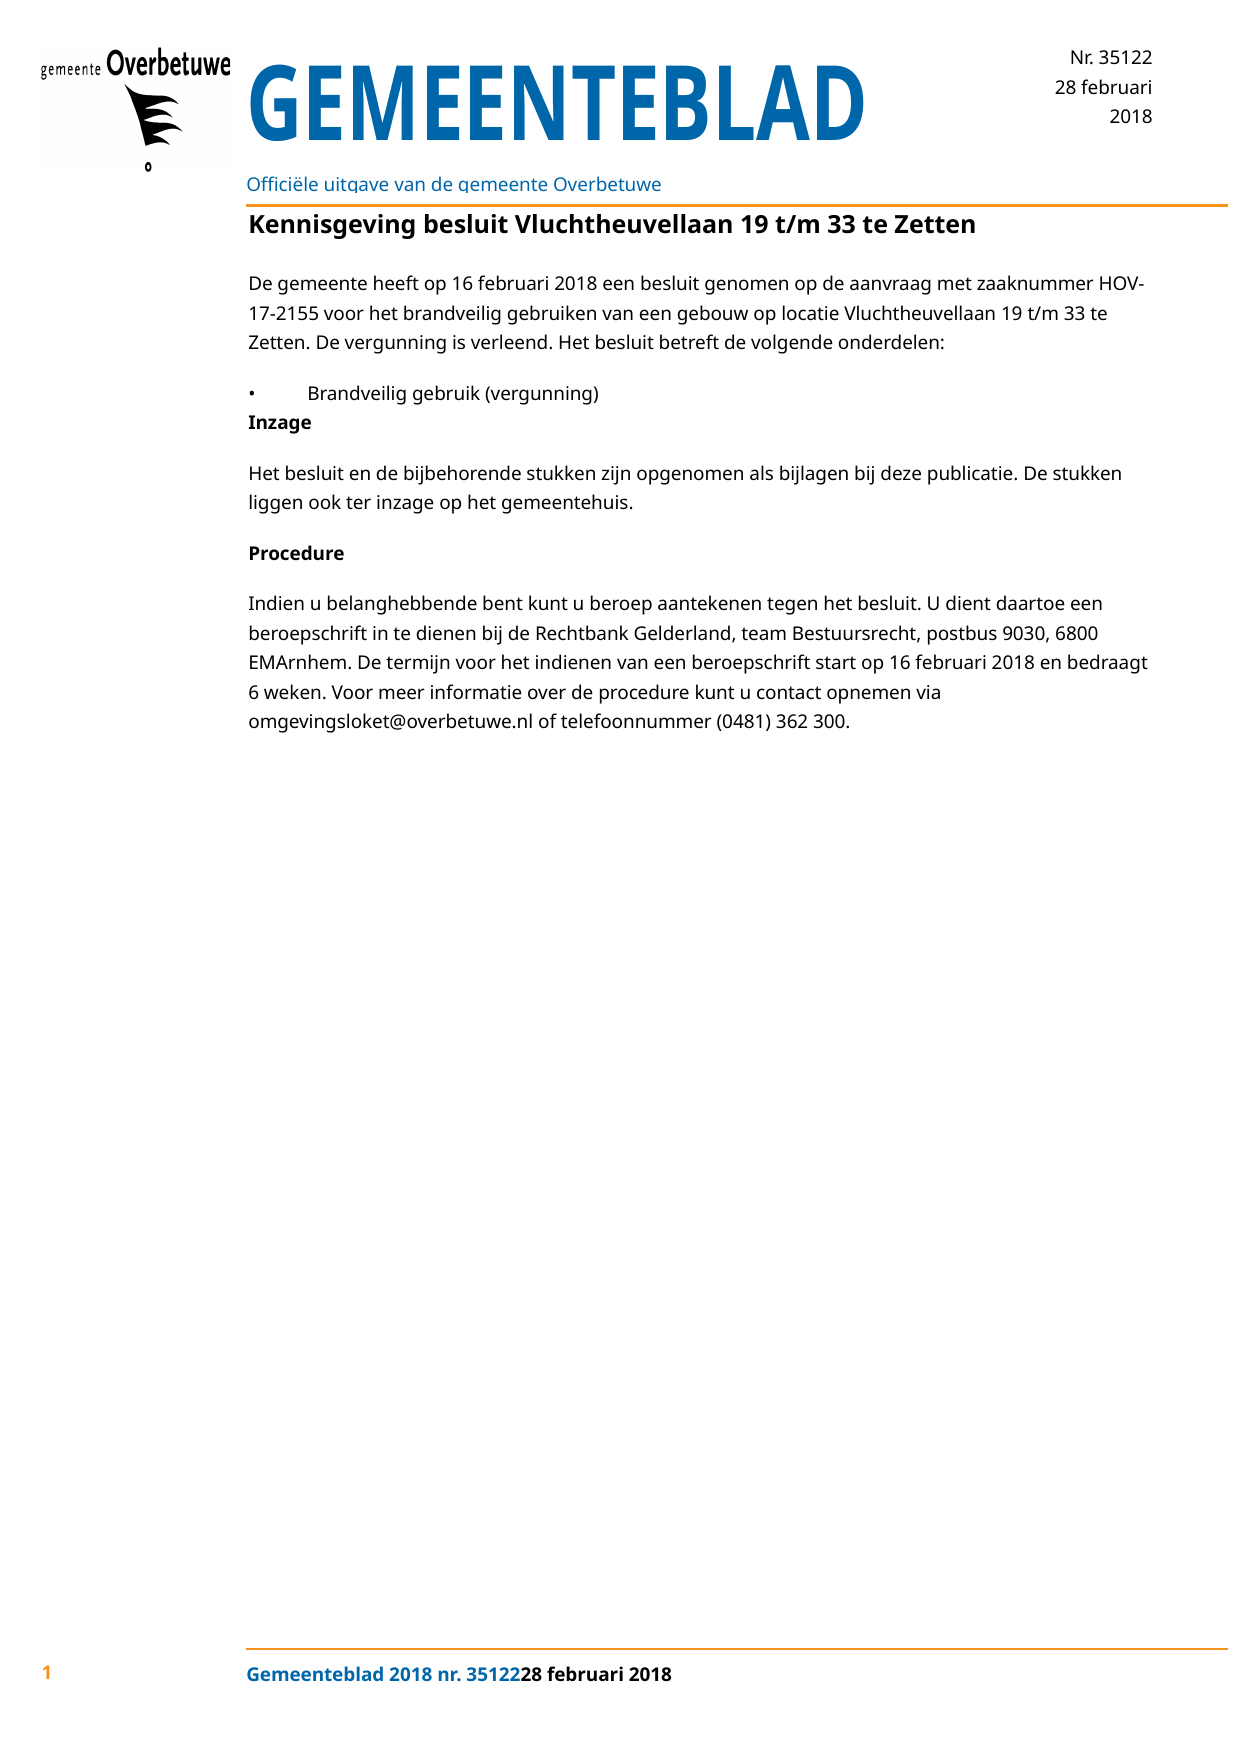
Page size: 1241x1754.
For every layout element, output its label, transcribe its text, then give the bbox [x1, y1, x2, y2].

text Inzage [248, 409, 1152, 435]
text Indien u belanghebbende bent kunt u beroep aantekenen tegen het besluit. U dient daartoe een beroepschrift in te dienen bij de Rechtbank Gelderland, team Bestuursrecht, postbus 9030, 6800 EMArnhem. De termijn voor het indienen van een beroepschrift start op 16 februari 2018 en bedraagt 6 weken. Voor meer informatie over de procedure kunt u contact opnemen via omgevingsloket@overbetuwe.nl of telefoonnummer (0481) 362 300. [248, 590, 1152, 734]
text Kennisgeving besluit Vluchtheuvellaan 19 t/m 33 te Zetten [248, 207, 1152, 241]
list Brandveilig gebruik (vergunning) [248, 380, 1152, 406]
text Het besluit en de bijbehorende stukken zijn opgenomen als bijlagen bij deze publicatie. De stukken liggen ook ter inzage op het gemeentehuis. [248, 460, 1152, 515]
text Procedure [248, 540, 1152, 566]
picture [41, 47, 231, 172]
text De gemeente heeft op 16 februari 2018 een besluit genomen op de aanvraag met zaaknummer HOV-17-2155 voor het brandveilig gebruiken van een gebouw op locatie Vluchtheuvellaan 19 t/m 33 te Zetten. De vergunning is verleend. Het besluit betreft de volgende onderdelen: [248, 270, 1152, 355]
